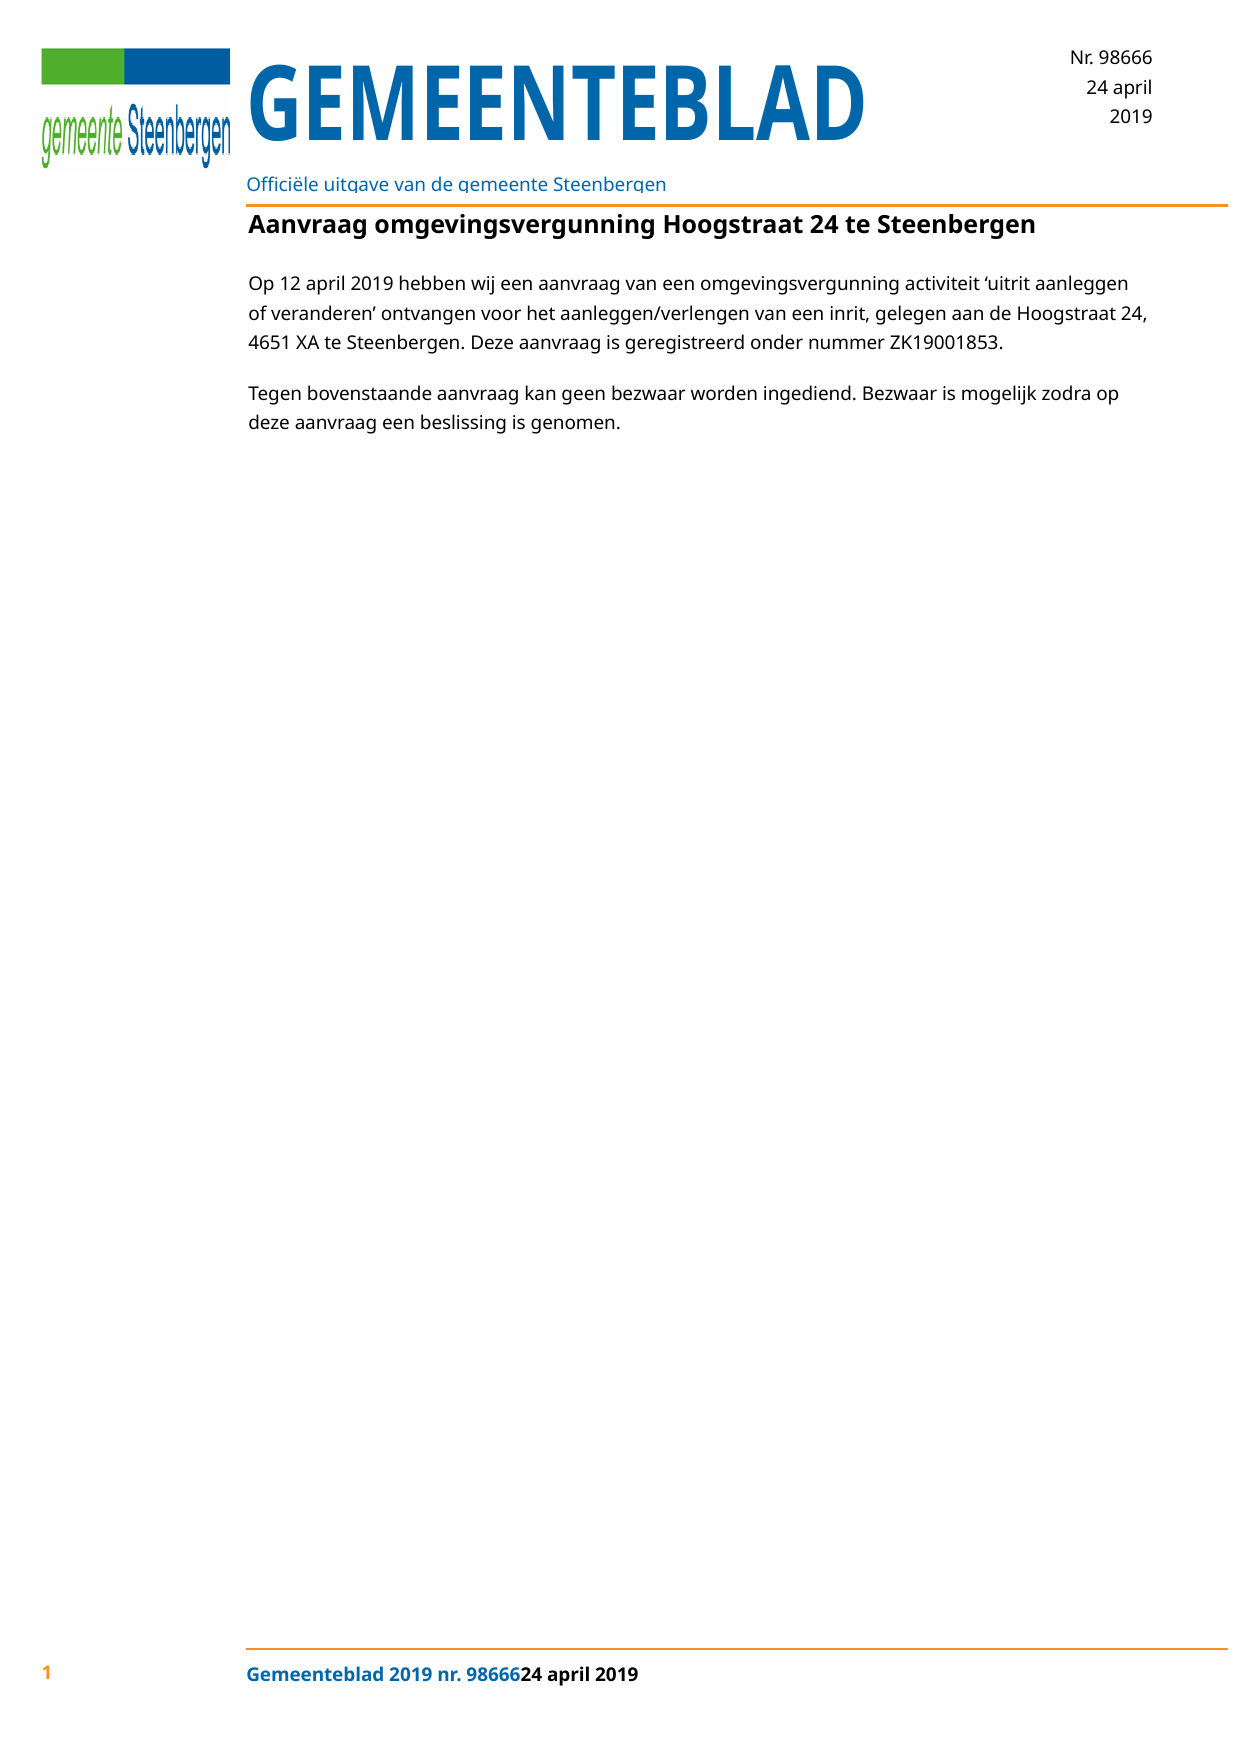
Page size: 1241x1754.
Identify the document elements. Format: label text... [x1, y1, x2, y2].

text Tegen bovenstaande aanvraag kan geen bezwaar worden ingediend. Bezwaar is mogelijk zodra op deze aanvraag een beslissing is genomen. [248, 380, 1152, 435]
text Aanvraag omgevingsvergunning Hoogstraat 24 te Steenbergen [248, 207, 1152, 241]
picture [41, 47, 231, 172]
text Op 12 april 2019 hebben wij een aanvraag van een omgevingsvergunning activiteit ‘uitrit aanleggen of veranderen’ ontvangen voor het aanleggen/verlengen van een inrit, gelegen aan de Hoogstraat 24, 4651 XA te Steenbergen. Deze aanvraag is geregistreerd onder nummer ZK19001853. [248, 270, 1152, 355]
